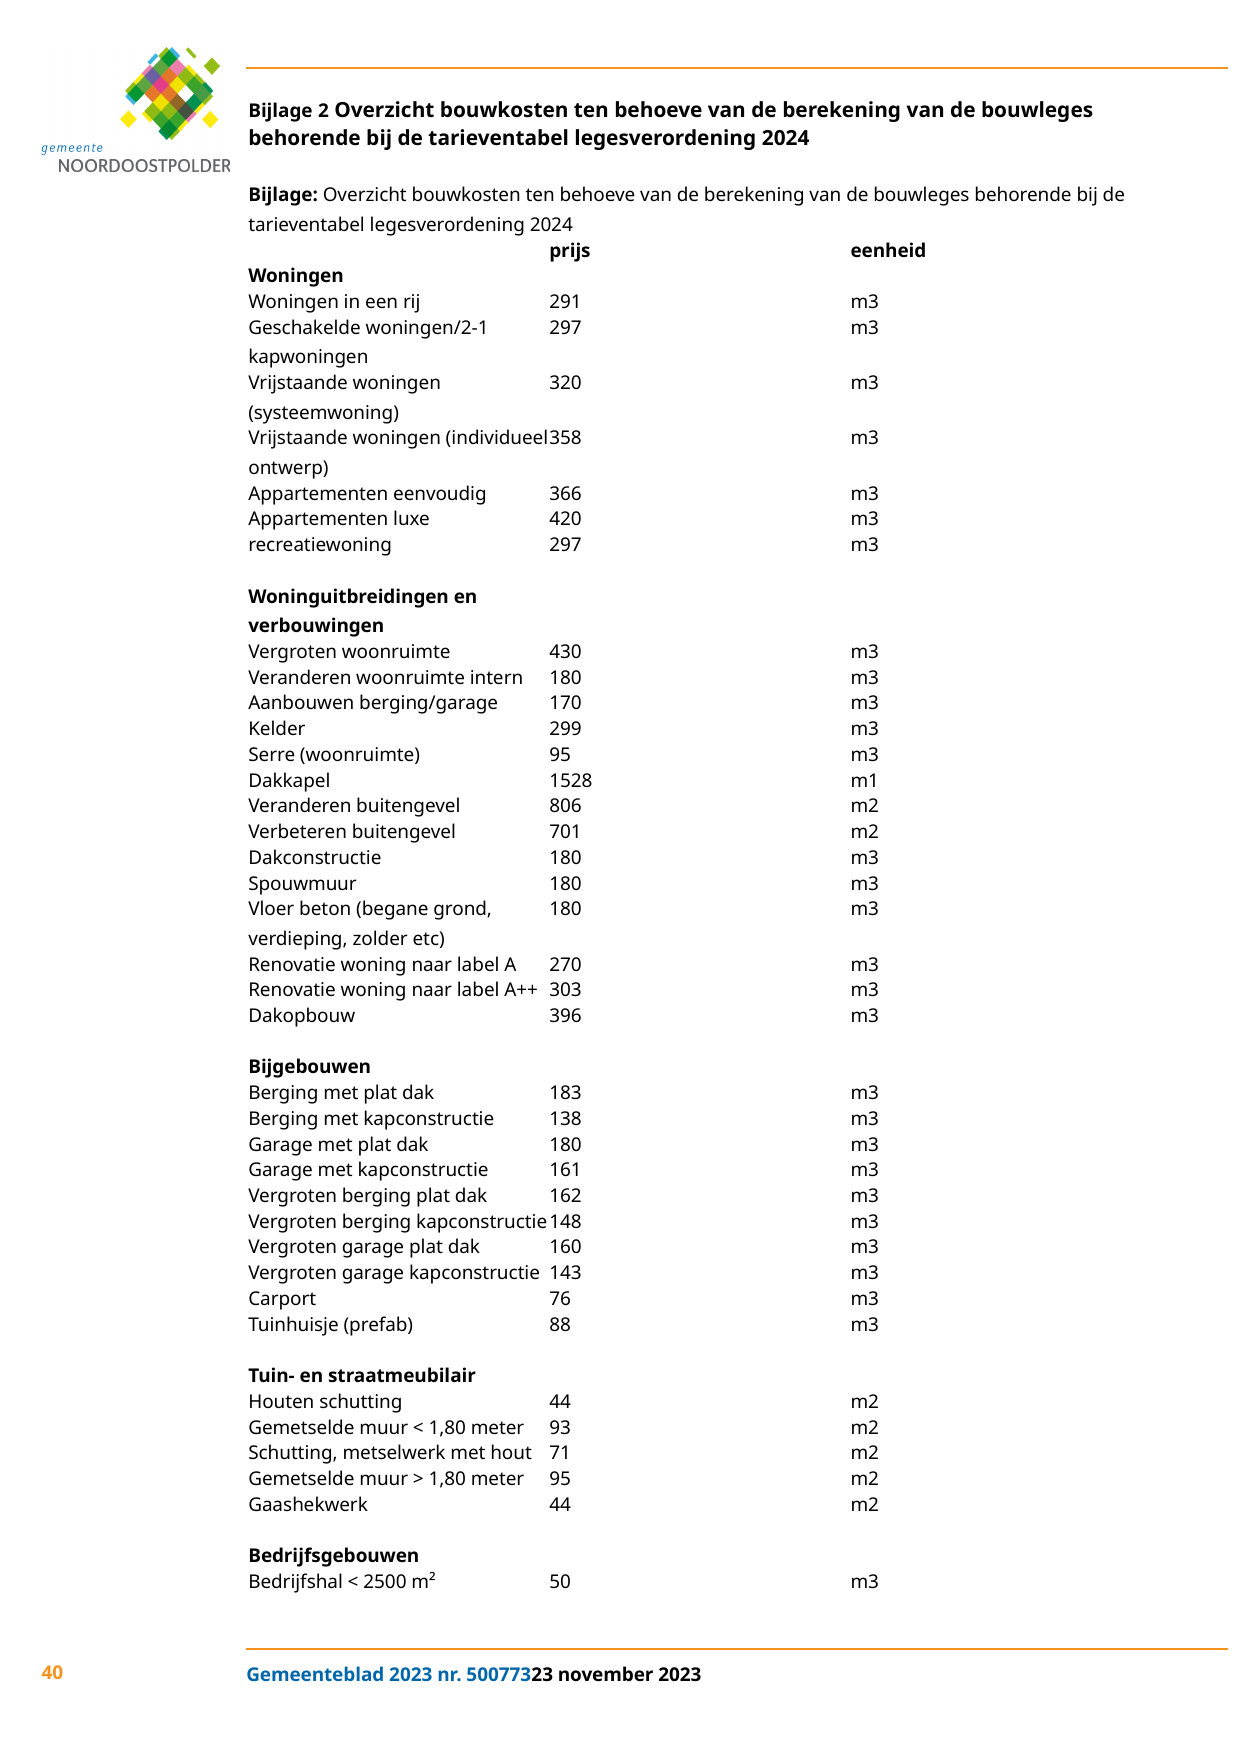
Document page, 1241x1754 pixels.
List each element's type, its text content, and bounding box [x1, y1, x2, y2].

table_cell Serre (woonruimte) [248, 741, 549, 767]
table_cell m3 [850, 1079, 1152, 1105]
table_cell Veranderen buitengevel [248, 793, 549, 818]
table_cell [248, 237, 549, 262]
table_cell m3 [850, 690, 1152, 715]
table_cell 180 [549, 870, 850, 895]
table_cell Dakkapel [248, 767, 549, 792]
table_cell Carport [248, 1285, 549, 1311]
table_cell [850, 557, 1152, 583]
table_cell [248, 1028, 549, 1054]
table_cell 1528 [549, 767, 850, 792]
table_cell Bedrijfshal < 2500 m² [248, 1568, 549, 1594]
table_cell 161 [549, 1157, 850, 1182]
table_cell Berging met kapconstructie [248, 1105, 549, 1131]
table_cell Vrijstaande woningen (individueel ontwerp) [248, 425, 549, 480]
table_cell m3 [850, 1002, 1152, 1028]
table_cell Woningen in een rij [248, 288, 549, 314]
table_cell m3 [850, 1157, 1152, 1182]
table_cell Appartementen luxe [248, 506, 549, 531]
table_cell 143 [549, 1260, 850, 1285]
table_cell m2 [850, 1491, 1152, 1517]
table_cell 138 [549, 1105, 850, 1131]
table_cell 396 [549, 1002, 850, 1028]
table_cell m3 [850, 664, 1152, 689]
table_cell m3 [850, 369, 1152, 424]
table_cell 76 [549, 1285, 850, 1311]
table_cell Spouwmuur [248, 870, 549, 895]
table_cell Gaashekwerk [248, 1491, 549, 1517]
table_cell Vrijstaande woningen (systeemwoning) [248, 369, 549, 424]
table_cell m3 [850, 314, 1152, 369]
table_cell Bedrijfsgebouwen [248, 1543, 549, 1568]
table_cell Garage met plat dak [248, 1131, 549, 1157]
table_cell m3 [850, 1260, 1152, 1285]
table_cell 71 [549, 1440, 850, 1465]
table_cell Renovatie woning naar label A++ [248, 976, 549, 1002]
table_cell m3 [850, 715, 1152, 741]
table_cell recreatiewoning [248, 531, 549, 557]
table_cell 303 [549, 976, 850, 1002]
table_cell Vergroten woonruimte [248, 638, 549, 664]
table_cell m3 [850, 638, 1152, 664]
table_cell 162 [549, 1182, 850, 1208]
table_cell m3 [850, 1182, 1152, 1208]
table_cell m3 [850, 741, 1152, 767]
table_cell [248, 1337, 549, 1362]
table_cell m3 [850, 1131, 1152, 1157]
table_header Bijlage: Overzicht bouwkosten ten behoeve van de berekening van de bouwleges behorende bij de tarieventabel legesverordening 2024 [248, 181, 1152, 237]
table_cell [850, 583, 1152, 638]
table_cell m3 [850, 531, 1152, 557]
table_cell [850, 1517, 1152, 1542]
table_cell m3 [850, 1234, 1152, 1259]
table_cell m3 [850, 895, 1152, 951]
table_cell m3 [850, 425, 1152, 480]
table_cell [850, 1028, 1152, 1054]
table_cell [850, 1337, 1152, 1362]
table_cell Vloer beton (begane grond, verdieping, zolder etc) [248, 895, 549, 951]
table_cell 44 [549, 1491, 850, 1517]
table_cell [850, 1543, 1152, 1568]
table_cell 148 [549, 1208, 850, 1234]
table_cell Gemetselde muur < 1,80 meter [248, 1414, 549, 1439]
table_cell 180 [549, 844, 850, 870]
table_cell [549, 1337, 850, 1362]
table_cell Verbeteren buitengevel [248, 818, 549, 844]
table_cell 180 [549, 895, 850, 951]
table_cell 183 [549, 1079, 850, 1105]
table_cell Veranderen woonruimte intern [248, 664, 549, 689]
table_cell Vergroten berging plat dak [248, 1182, 549, 1208]
table_cell 180 [549, 1131, 850, 1157]
table_cell m3 [850, 506, 1152, 531]
table_cell Schutting, metselwerk met hout [248, 1440, 549, 1465]
table_cell 806 [549, 793, 850, 818]
table_cell m3 [850, 1285, 1152, 1311]
table_cell 291 [549, 288, 850, 314]
table_cell 358 [549, 425, 850, 480]
table_cell Renovatie woning naar label A [248, 951, 549, 976]
table_cell [549, 557, 850, 583]
table_cell 430 [549, 638, 850, 664]
table_cell Garage met kapconstructie [248, 1157, 549, 1182]
table_cell m3 [850, 1568, 1152, 1594]
table_cell 299 [549, 715, 850, 741]
table_cell m2 [850, 1440, 1152, 1465]
table_cell [248, 1517, 549, 1542]
table_cell Aanbouwen berging/garage [248, 690, 549, 715]
table_cell [850, 1054, 1152, 1079]
table_cell [549, 1054, 850, 1079]
table_cell 270 [549, 951, 850, 976]
table_cell m2 [850, 1465, 1152, 1491]
table_cell [850, 263, 1152, 288]
table_cell Vergroten garage plat dak [248, 1234, 549, 1259]
text Bijlage 2 Overzicht bouwkosten ten behoeve van de berekening van de bouwleges behorende bij de tarieventabel legesverordening 2024 [248, 95, 1152, 152]
table_cell [248, 557, 549, 583]
table_cell m3 [850, 1311, 1152, 1337]
table_cell Woningen [248, 263, 549, 288]
table_cell m2 [850, 793, 1152, 818]
table_cell m3 [850, 1208, 1152, 1234]
table_cell m3 [850, 844, 1152, 870]
table_cell Geschakelde woningen/2-1 kapwoningen [248, 314, 549, 369]
table_cell Dakconstructie [248, 844, 549, 870]
table_cell 93 [549, 1414, 850, 1439]
table_cell [850, 1363, 1152, 1388]
table_cell Bijgebouwen [248, 1054, 549, 1079]
table_cell m3 [850, 480, 1152, 506]
table_cell 320 [549, 369, 850, 424]
table_cell 95 [549, 741, 850, 767]
table_cell Houten schutting [248, 1388, 549, 1414]
table_cell Kelder [248, 715, 549, 741]
table_cell 180 [549, 664, 850, 689]
table_cell 366 [549, 480, 850, 506]
table_cell [549, 1028, 850, 1054]
table_cell 88 [549, 1311, 850, 1337]
table_cell 95 [549, 1465, 850, 1491]
table_cell Vergroten garage kapconstructie [248, 1260, 549, 1285]
table_cell 297 [549, 314, 850, 369]
table_cell 701 [549, 818, 850, 844]
table_cell [549, 263, 850, 288]
table_cell Woninguitbreidingen en verbouwingen [248, 583, 549, 638]
table_cell Vergroten berging kapconstructie [248, 1208, 549, 1234]
table_cell [549, 1363, 850, 1388]
table_cell 170 [549, 690, 850, 715]
table_cell 50 [549, 1568, 850, 1594]
table_cell m3 [850, 951, 1152, 976]
table_cell Appartementen eenvoudig [248, 480, 549, 506]
table_cell [549, 1543, 850, 1568]
table_cell m2 [850, 818, 1152, 844]
table_cell m2 [850, 1388, 1152, 1414]
table_cell m2 [850, 1414, 1152, 1439]
table_cell prijs [549, 237, 850, 262]
table_cell 44 [549, 1388, 850, 1414]
table_cell Tuinhuisje (prefab) [248, 1311, 549, 1337]
table_cell Tuin- en straatmeubilair [248, 1363, 549, 1388]
picture [41, 47, 231, 172]
table_cell 420 [549, 506, 850, 531]
table_cell eenheid [850, 237, 1152, 262]
table_cell Gemetselde muur > 1,80 meter [248, 1465, 549, 1491]
table_cell m3 [850, 976, 1152, 1002]
table_cell [549, 583, 850, 638]
table_cell 297 [549, 531, 850, 557]
table_cell Berging met plat dak [248, 1079, 549, 1105]
table_cell Dakopbouw [248, 1002, 549, 1028]
table_cell m1 [850, 767, 1152, 792]
table_cell 160 [549, 1234, 850, 1259]
table_cell m3 [850, 288, 1152, 314]
table_cell [549, 1517, 850, 1542]
table_cell m3 [850, 1105, 1152, 1131]
table_cell m3 [850, 870, 1152, 895]
